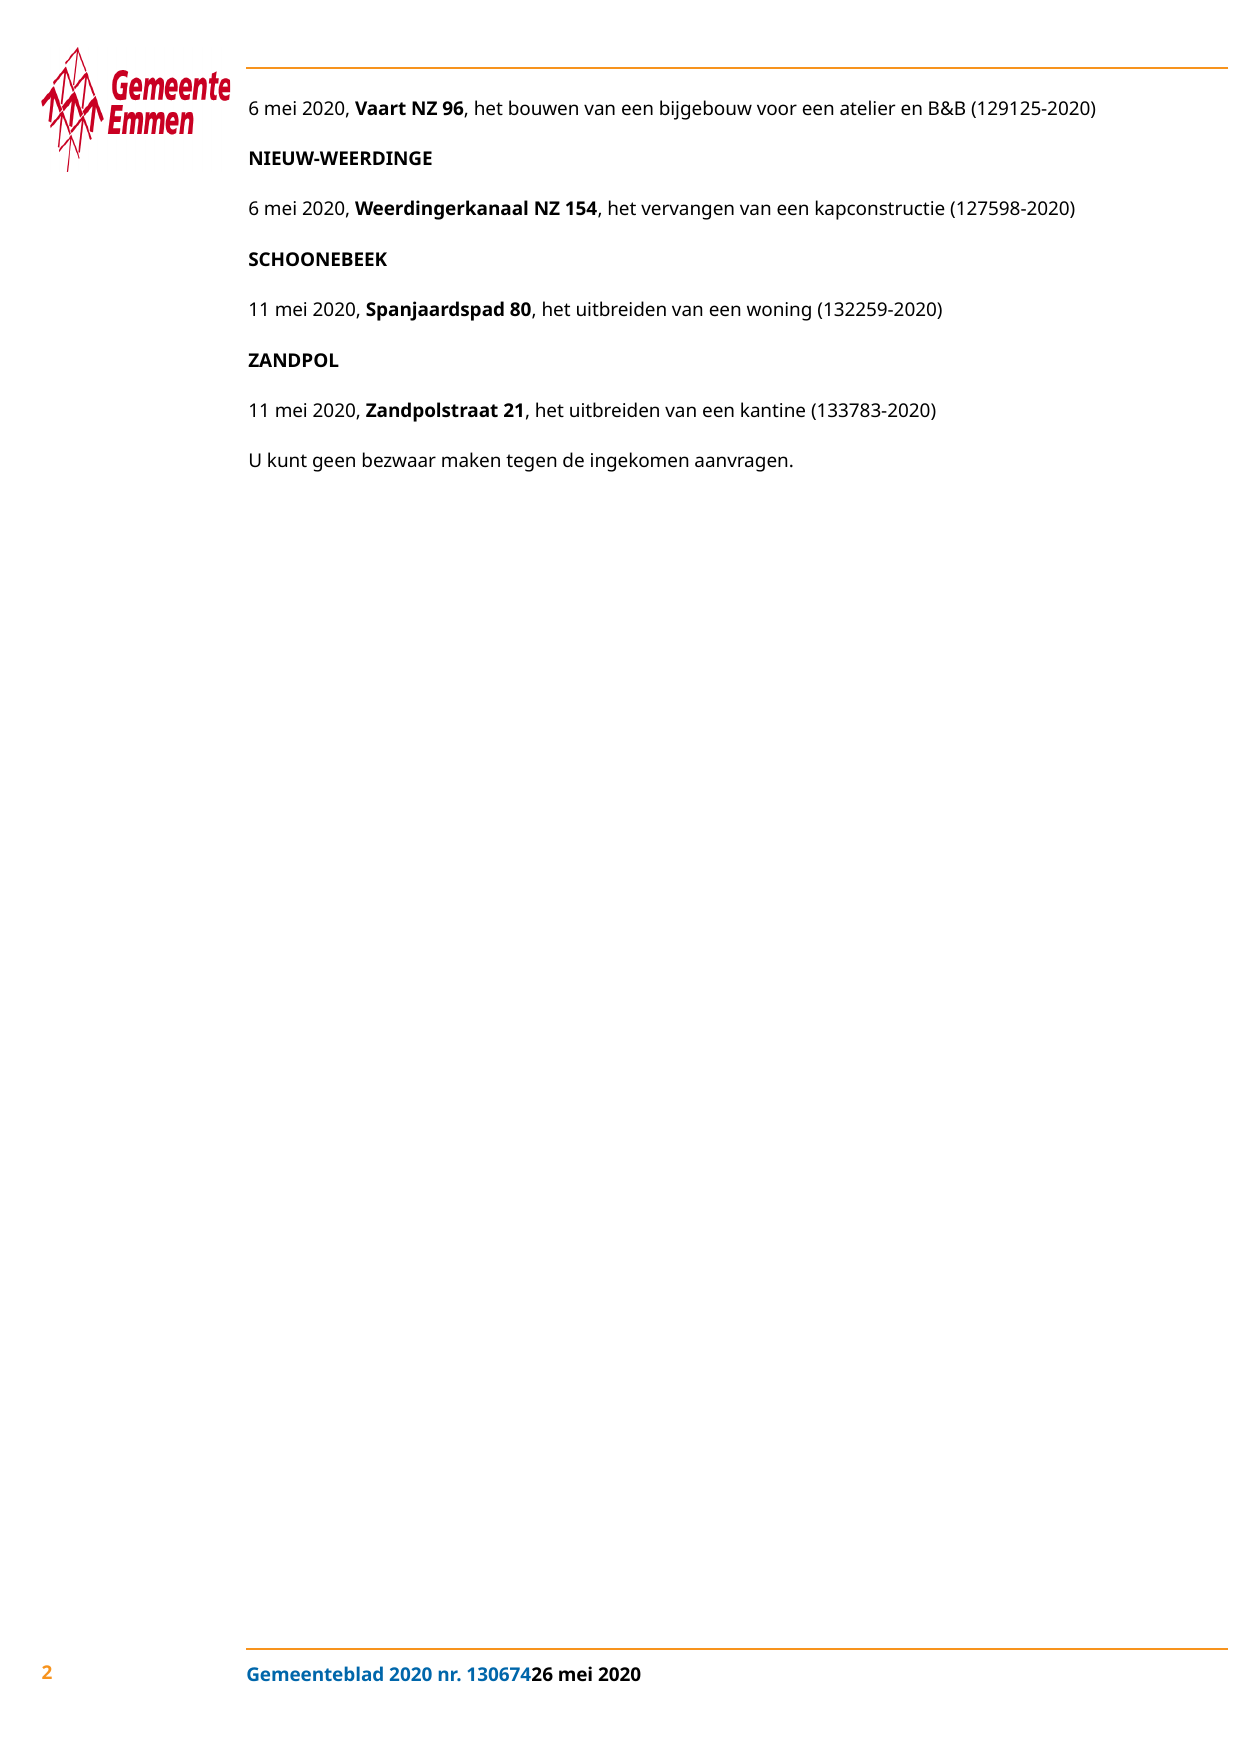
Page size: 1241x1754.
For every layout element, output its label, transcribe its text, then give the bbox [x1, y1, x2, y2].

picture [41, 47, 231, 172]
text NIEUW-WEERDINGE [248, 145, 1152, 171]
text 6 mei 2020, Vaart NZ 96, het bouwen van een bijgebouw voor een atelier en B&B (129125-2020) [248, 95, 1152, 121]
text 6 mei 2020, Weerdingerkanaal NZ 154, het vervangen van een kapconstructie (127598-2020) [248, 196, 1152, 221]
text ZANDPOL [248, 347, 1152, 373]
text U kunt geen bezwaar maken tegen de ingekomen aanvragen. [248, 448, 1152, 473]
text 11 mei 2020, Spanjaardspad 80, het uitbreiden van een woning (132259-2020) [248, 296, 1152, 322]
text 11 mei 2020, Zandpolstraat 21, het uitbreiden van een kantine (133783-2020) [248, 397, 1152, 423]
text SCHOONEBEEK [248, 246, 1152, 272]
